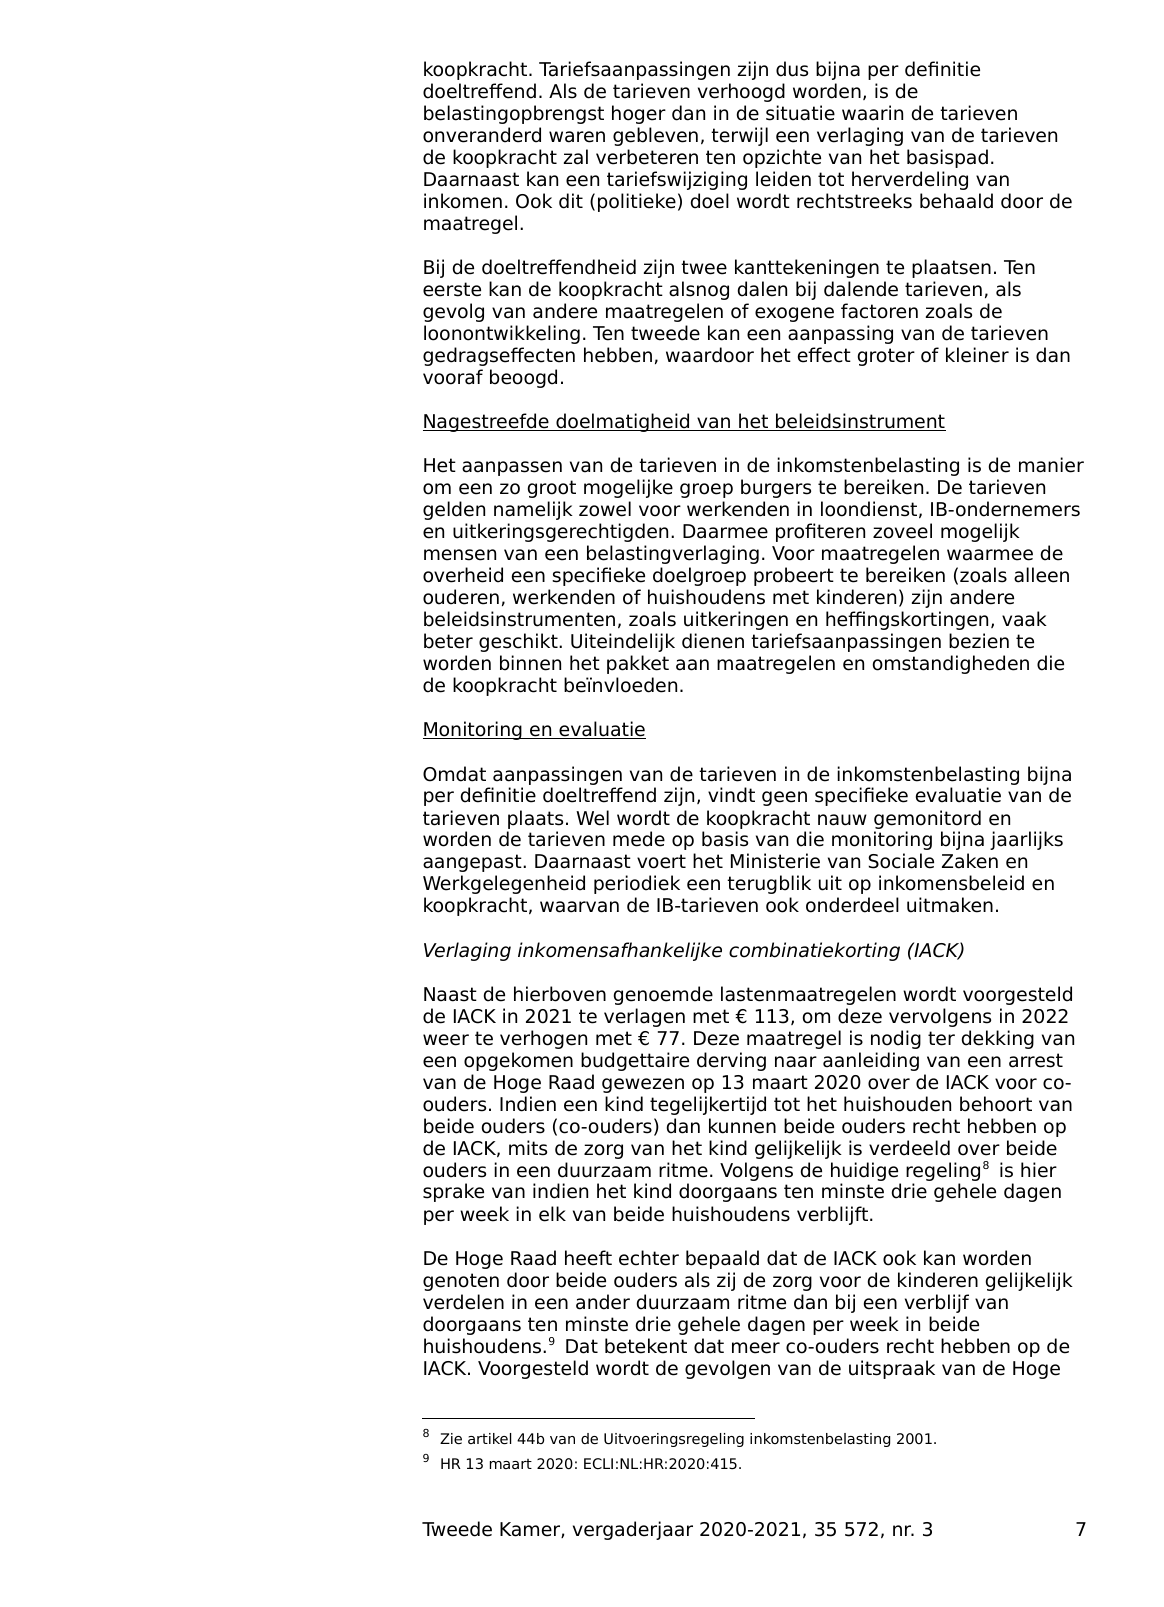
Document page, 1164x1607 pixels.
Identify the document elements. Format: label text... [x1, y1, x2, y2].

subtitle Monitoring en evaluatie [422, 719, 1087, 741]
text Naast de hierboven genoemde lastenmaatregelen wordt voorgesteld de IACK in 2021 te verlagen met € 113, om deze vervolgens in 2022 weer te verhogen met € 77. Deze maatregel is nodig ter dekking van een opgekomen budgettaire derving naar aanleiding van een arrest van de Hoge Raad gewezen op 13 maart 2020 over de IACK voor co-ouders. Indien een kind tegelijkertijd tot het huishouden behoort van beide ouders (co-ouders) dan kunnen beide ouders recht hebben op de IACK, mits de zorg van het kind gelijkelijk is verdeeld over beide ouders in een duurzaam ritme. Volgens de huidige regeling is hier sprake van indien het kind doorgaans ten minste drie gehele dagen per week in elk van beide huishoudens verblijft. [422, 984, 1087, 1225]
subtitle Nagestreefde doelmatigheid van het beleidsinstrument [422, 411, 1087, 433]
text Het aanpassen van de tarieven in de inkomstenbelasting is de manier om een zo groot mogelijke groep burgers te bereiken. De tarieven gelden namelijk zowel voor werkenden in loondienst, IB-ondernemers en uitkeringsgerechtigden. Daarmee profiteren zoveel mogelijk mensen van een belastingverlaging. Voor maatregelen waarmee de overheid een specifieke doelgroep probeert te bereiken (zoals alleen ouderen, werkenden of huishoudens met kinderen) zijn andere beleidsinstrumenten, zoals uitkeringen en heffingskortingen, vaak beter geschikt. Uiteindelijk dienen tariefsaanpassingen bezien te worden binnen het pakket aan maatregelen en omstandigheden die de koopkracht beïnvloeden. [422, 455, 1087, 697]
subtitle Verlaging inkomensafhankelijke combinatiekorting (IACK) [422, 939, 1087, 961]
text Zie artikel 44b van de Uitvoeringsregeling inkomstenbelasting 2001. [422, 1427, 1087, 1449]
text Bij de doeltreffendheid zijn twee kanttekeningen te plaatsen. Ten eerste kan de koopkracht alsnog dalen bij dalende tarieven, als gevolg van andere maatregelen of exogene factoren zoals de loonontwikkeling. Ten tweede kan een aanpassing van de tarieven gedragseffecten hebben, waardoor het effect groter of kleiner is dan vooraf beoogd. [422, 257, 1087, 389]
text koopkracht. Tariefsaanpassingen zijn dus bijna per definitie doeltreffend. Als de tarieven verhoogd worden, is de belastingopbrengst hoger dan in de situatie waarin de tarieven onveranderd waren gebleven, terwijl een verlaging van de tarieven de koopkracht zal verbeteren ten opzichte van het basispad. Daarnaast kan een tariefswijziging leiden tot herverdeling van inkomen. Ook dit (politieke) doel wordt rechtstreeks behaald door de maatregel. [422, 59, 1087, 235]
text HR 13 maart 2020: ECLI:NL:HR:2020:415. [422, 1452, 1087, 1474]
text De Hoge Raad heeft echter bepaald dat de IACK ook kan worden genoten door beide ouders als zij de zorg voor de kinderen gelijkelijk verdelen in een ander duurzaam ritme dan bij een verblijf van doorgaans ten minste drie gehele dagen per week in beide huishoudens. Dat betekent dat meer co-ouders recht hebben op de IACK. Voorgesteld wordt de gevolgen van de uitspraak van de Hoge [422, 1248, 1087, 1379]
text Omdat aanpassingen van de tarieven in de inkomstenbelasting bijna per definitie doeltreffend zijn, vindt geen specifieke evaluatie van de tarieven plaats. Wel wordt de koopkracht nauw gemonitord en worden de tarieven mede op basis van die monitoring bijna jaarlijks aangepast. Daarnaast voert het Ministerie van Sociale Zaken en Werkgelegenheid periodiek een terugblik uit op inkomensbeleid en koopkracht, waarvan de IB-tarieven ook onderdeel uitmaken. [422, 763, 1087, 917]
